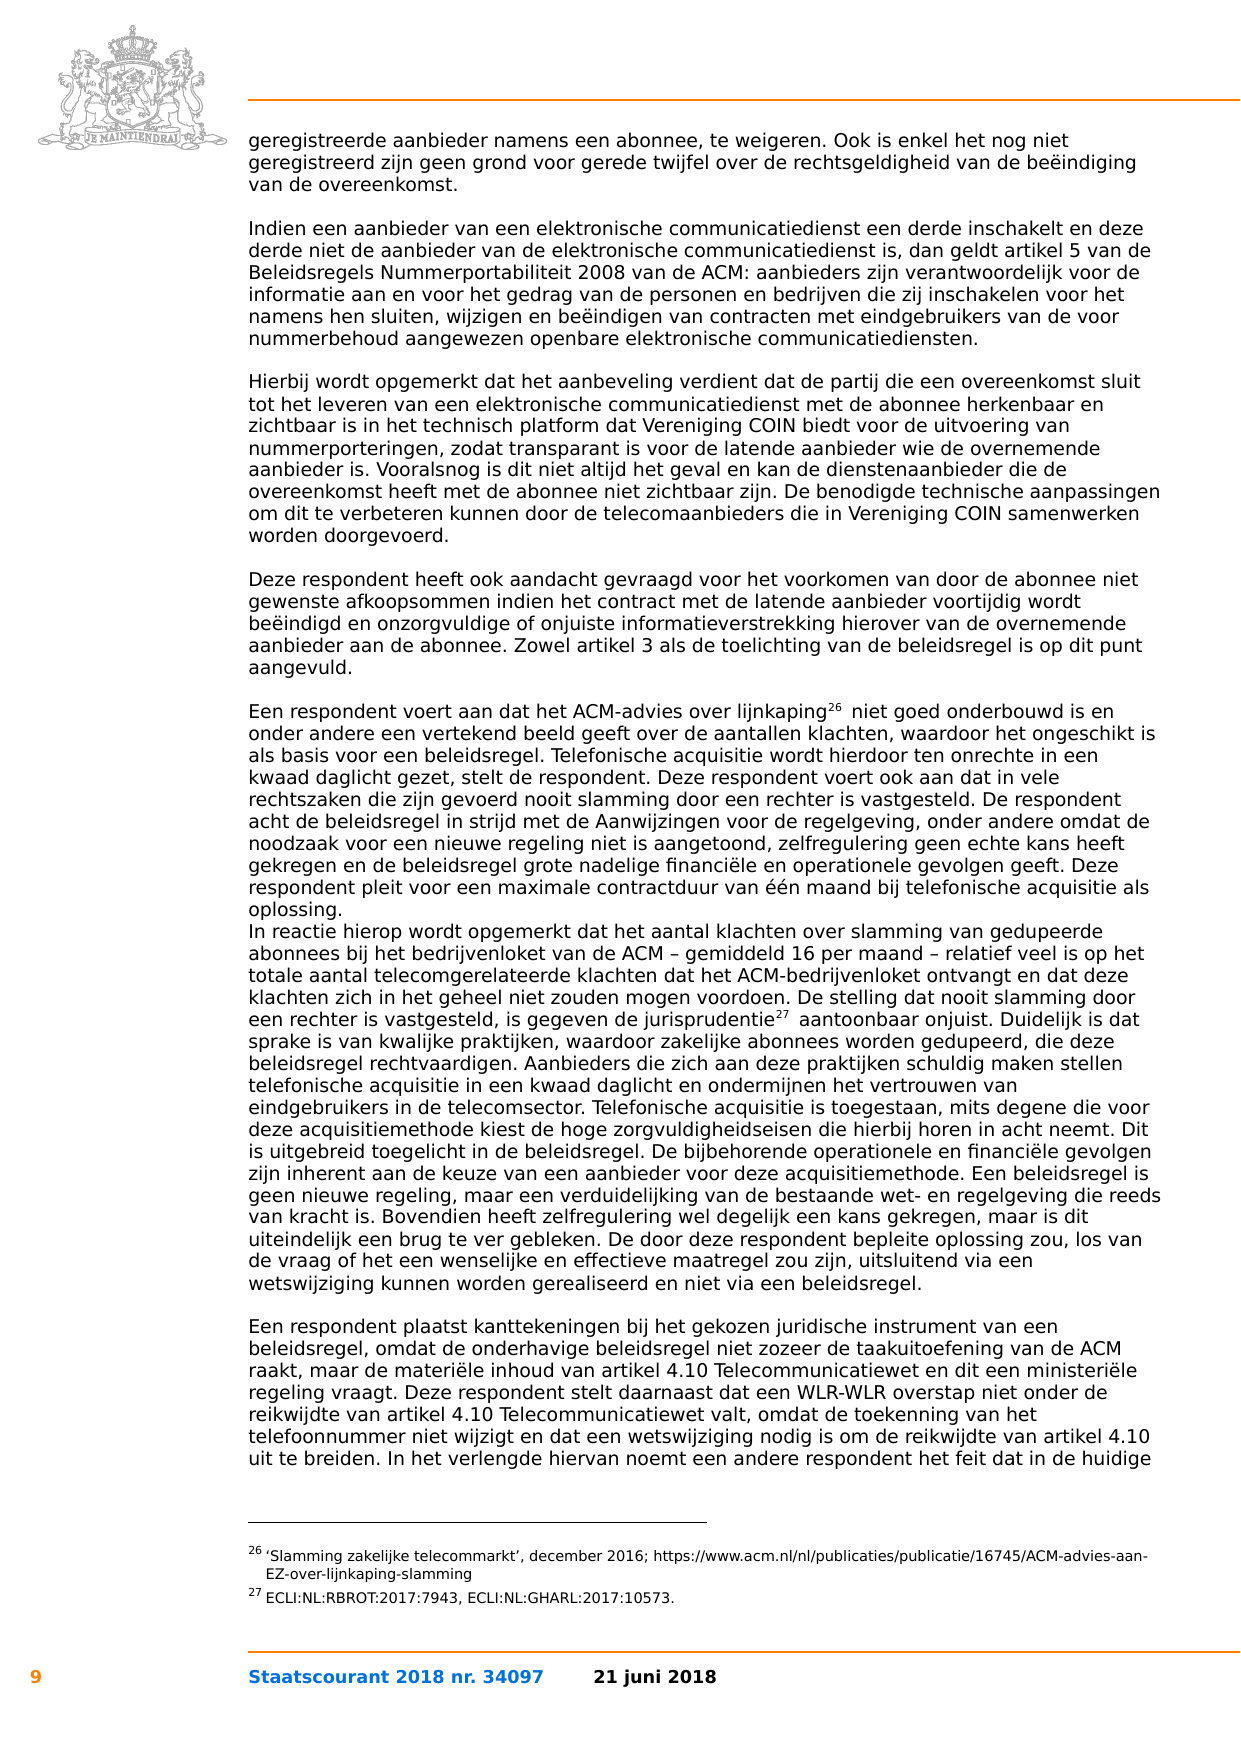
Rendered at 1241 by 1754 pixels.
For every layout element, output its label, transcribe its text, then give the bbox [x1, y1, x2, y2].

picture [38, 25, 227, 150]
text Deze respondent heeft ook aandacht gevraagd voor het voorkomen van door de abonnee niet gewenste afkoopsommen indien het contract met de latende aanbieder voortijdig wordt beëindigd en onzorgvuldige of onjuiste informatieverstrekking hierover van de overnemende aanbieder aan de abonnee. Zowel artikel 3 als de toelichting van de beleidsregel is op dit punt aangevuld. [248, 569, 1163, 679]
text ECLI:NL:RBROT:2017:7943, ECLI:NL:GHARL:2017:10573. [248, 1586, 1163, 1608]
text In reactie hierop wordt opgemerkt dat het aantal klachten over slamming van gedupeerde abonnees bij het bedrijvenloket van de ACM – gemiddeld 16 per maand – relatief veel is op het totale aantal telecomgerelateerde klachten dat het ACM-bedrijvenloket ontvangt en dat deze klachten zich in het geheel niet zouden mogen voordoen. De stelling dat nooit slamming door een rechter is vastgesteld, is gegeven de jurisprudentie aantoonbaar onjuist. Duidelijk is dat sprake is van kwalijke praktijken, waardoor zakelijke abonnees worden gedupeerd, die deze beleidsregel rechtvaardigen. Aanbieders die zich aan deze praktijken schuldig maken stellen telefonische acquisitie in een kwaad daglicht en ondermijnen het vertrouwen van eindgebruikers in de telecomsector. Telefonische acquisitie is toegestaan, mits degene die voor deze acquisitiemethode kiest de hoge zorgvuldigheidseisen die hierbij horen in acht neemt. Dit is uitgebreid toegelicht in de beleidsregel. De bijbehorende operationele en financiële gevolgen zijn inherent aan de keuze van een aanbieder voor deze acquisitiemethode. Een beleidsregel is geen nieuwe regeling, maar een verduidelijking van de bestaande wet- en regelgeving die reeds van kracht is. Bovendien heeft zelfregulering wel degelijk een kans gekregen, maar is dit uiteindelijk een brug te ver gebleken. De door deze respondent bepleite oplossing zou, los van de vraag of het een wenselijke en effectieve maatregel zou zijn, uitsluitend via een wetswijziging kunnen worden gerealiseerd en niet via een beleidsregel. [248, 921, 1163, 1294]
text ‘Slamming zakelijke telecommarkt’, december 2016; https://www.acm.nl/nl/publicaties/publicatie/16745/ACM-advies-aan-EZ-over-lijnkaping-slamming [248, 1544, 1163, 1583]
text geregistreerde aanbieder namens een abonnee, te weigeren. Ook is enkel het nog niet geregistreerd zijn geen grond voor gerede twijfel over de rechtsgeldigheid van de beëindiging van de overeenkomst. [248, 130, 1163, 196]
text Een respondent plaatst kanttekeningen bij het gekozen juridische instrument van een beleidsregel, omdat de onderhavige beleidsregel niet zozeer de taakuitoefening van de ACM raakt, maar de materiële inhoud van artikel 4.10 Telecommunicatiewet en dit een ministeriële regeling vraagt. Deze respondent stelt daarnaast dat een WLR-WLR overstap niet onder de reikwijdte van artikel 4.10 Telecommunicatiewet valt, omdat de toekenning van het telefoonnummer niet wijzigt en dat een wetswijziging nodig is om de reikwijdte van artikel 4.10 uit te breiden. In het verlengde hiervan noemt een andere respondent het feit dat in de huidige [248, 1316, 1163, 1470]
text Hierbij wordt opgemerkt dat het aanbeveling verdient dat de partij die een overeenkomst sluit tot het leveren van een elektronische communicatiedienst met de abonnee herkenbaar en zichtbaar is in het technisch platform dat Vereniging COIN biedt voor de uitvoering van nummerporteringen, zodat transparant is voor de latende aanbieder wie de overnemende aanbieder is. Vooralsnog is dit niet altijd het geval en kan de dienstenaanbieder die de overeenkomst heeft met de abonnee niet zichtbaar zijn. De benodigde technische aanpassingen om dit te verbeteren kunnen door de telecomaanbieders die in Vereniging COIN samenwerken worden doorgevoerd. [248, 371, 1163, 547]
text Een respondent voert aan dat het ACM-advies over lijnkaping niet goed onderbouwd is en onder andere een vertekend beeld geeft over de aantallen klachten, waardoor het ongeschikt is als basis voor een beleidsregel. Telefonische acquisitie wordt hierdoor ten onrechte in een kwaad daglicht gezet, stelt de respondent. Deze respondent voert ook aan dat in vele rechtszaken die zijn gevoerd nooit slamming door een rechter is vastgesteld. De respondent acht de beleidsregel in strijd met de Aanwijzingen voor de regelgeving, onder andere omdat de noodzaak voor een nieuwe regeling niet is aangetoond, zelfregulering geen echte kans heeft gekregen en de beleidsregel grote nadelige financiële en operationele gevolgen geeft. Deze respondent pleit voor een maximale contractduur van één maand bij telefonische acquisitie als oplossing. [248, 701, 1163, 921]
text Indien een aanbieder van een elektronische communicatiedienst een derde inschakelt en deze derde niet de aanbieder van de elektronische communicatiedienst is, dan geldt artikel 5 van de Beleidsregels Nummerportabiliteit 2008 van de ACM: aanbieders zijn verantwoordelijk voor de informatie aan en voor het gedrag van de personen en bedrijven die zij inschakelen voor het namens hen sluiten, wijzigen en beëindigen van contracten met eindgebruikers van de voor nummerbehoud aangewezen openbare elektronische communicatiediensten. [248, 218, 1163, 349]
